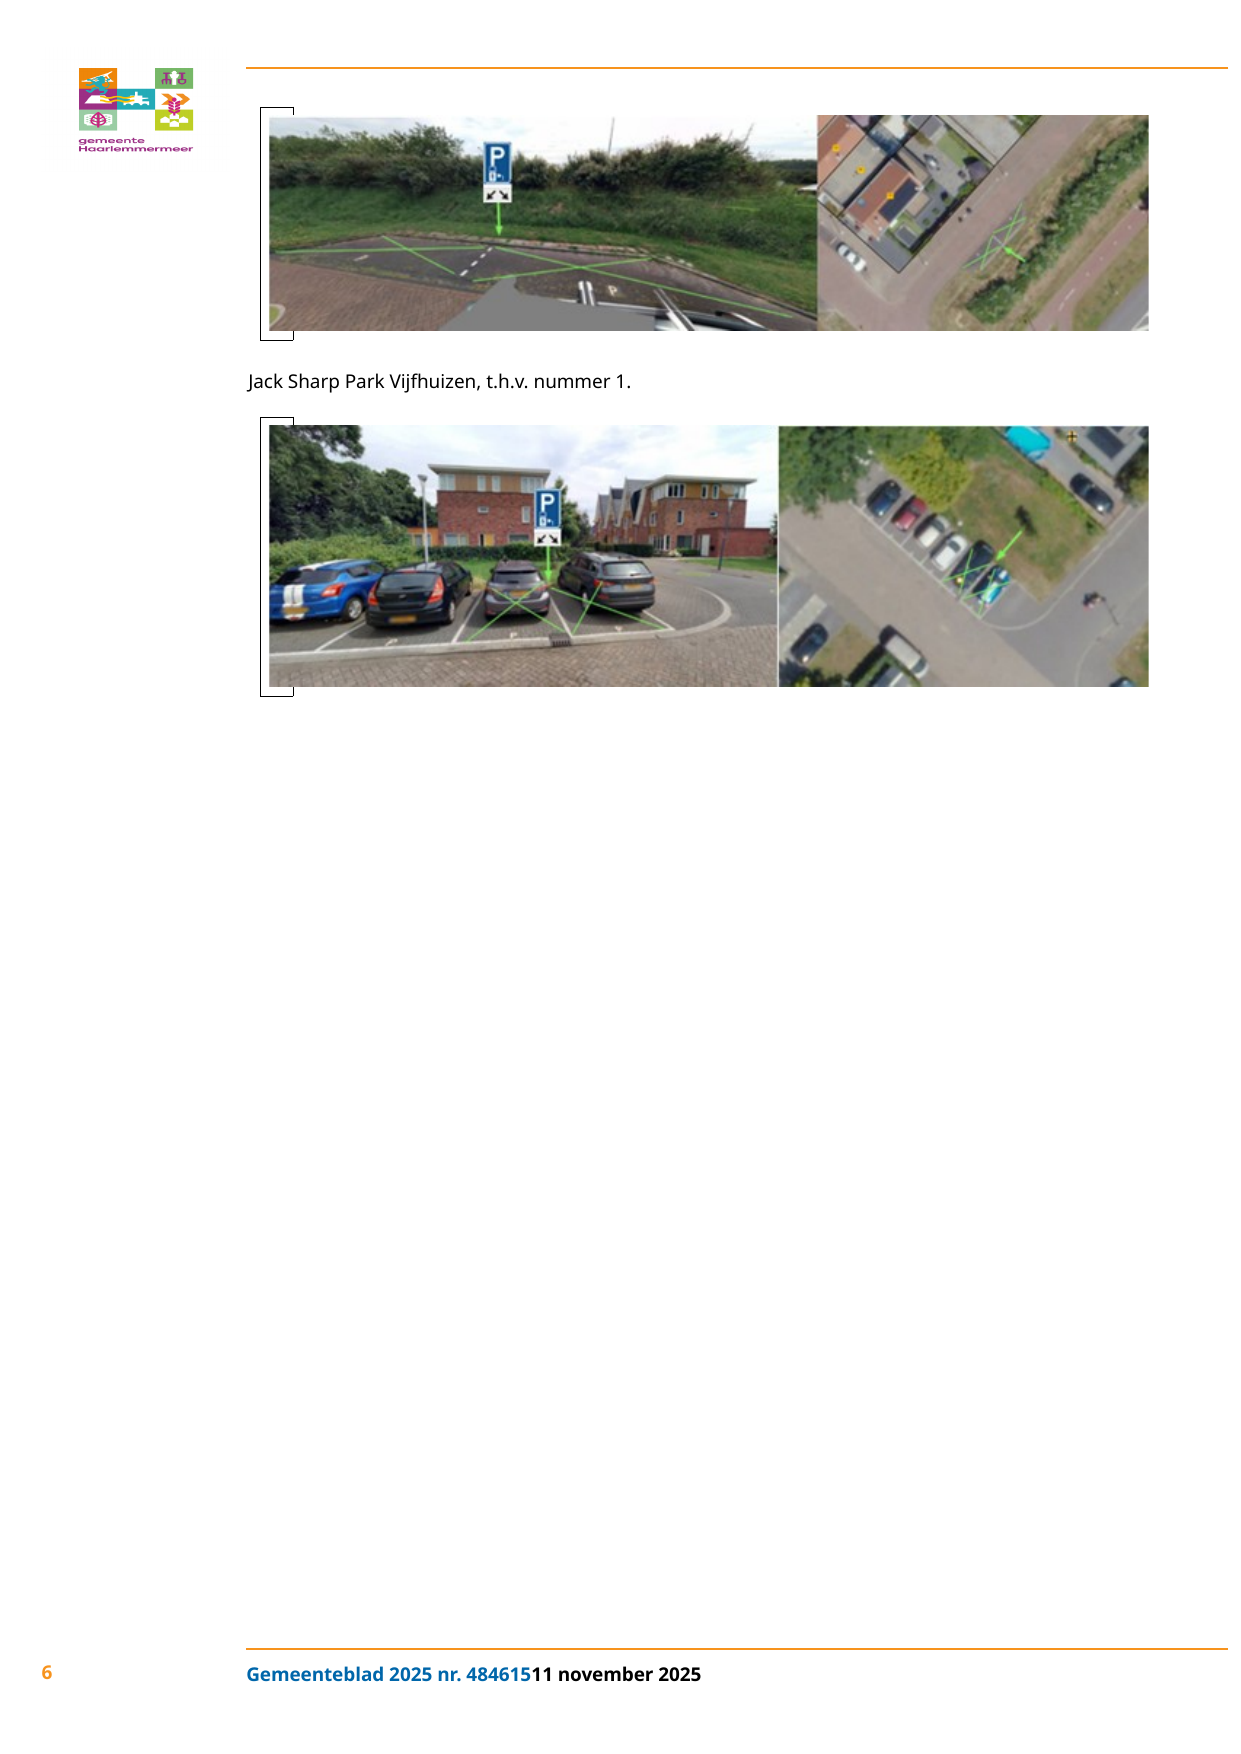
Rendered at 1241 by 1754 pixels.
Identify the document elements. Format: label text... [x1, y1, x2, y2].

picture [41, 47, 231, 172]
text Jack Sharp Park Vijfhuizen, t.h.v. nummer 1. [248, 368, 1152, 394]
picture [268, 425, 1149, 687]
picture [268, 115, 1149, 331]
